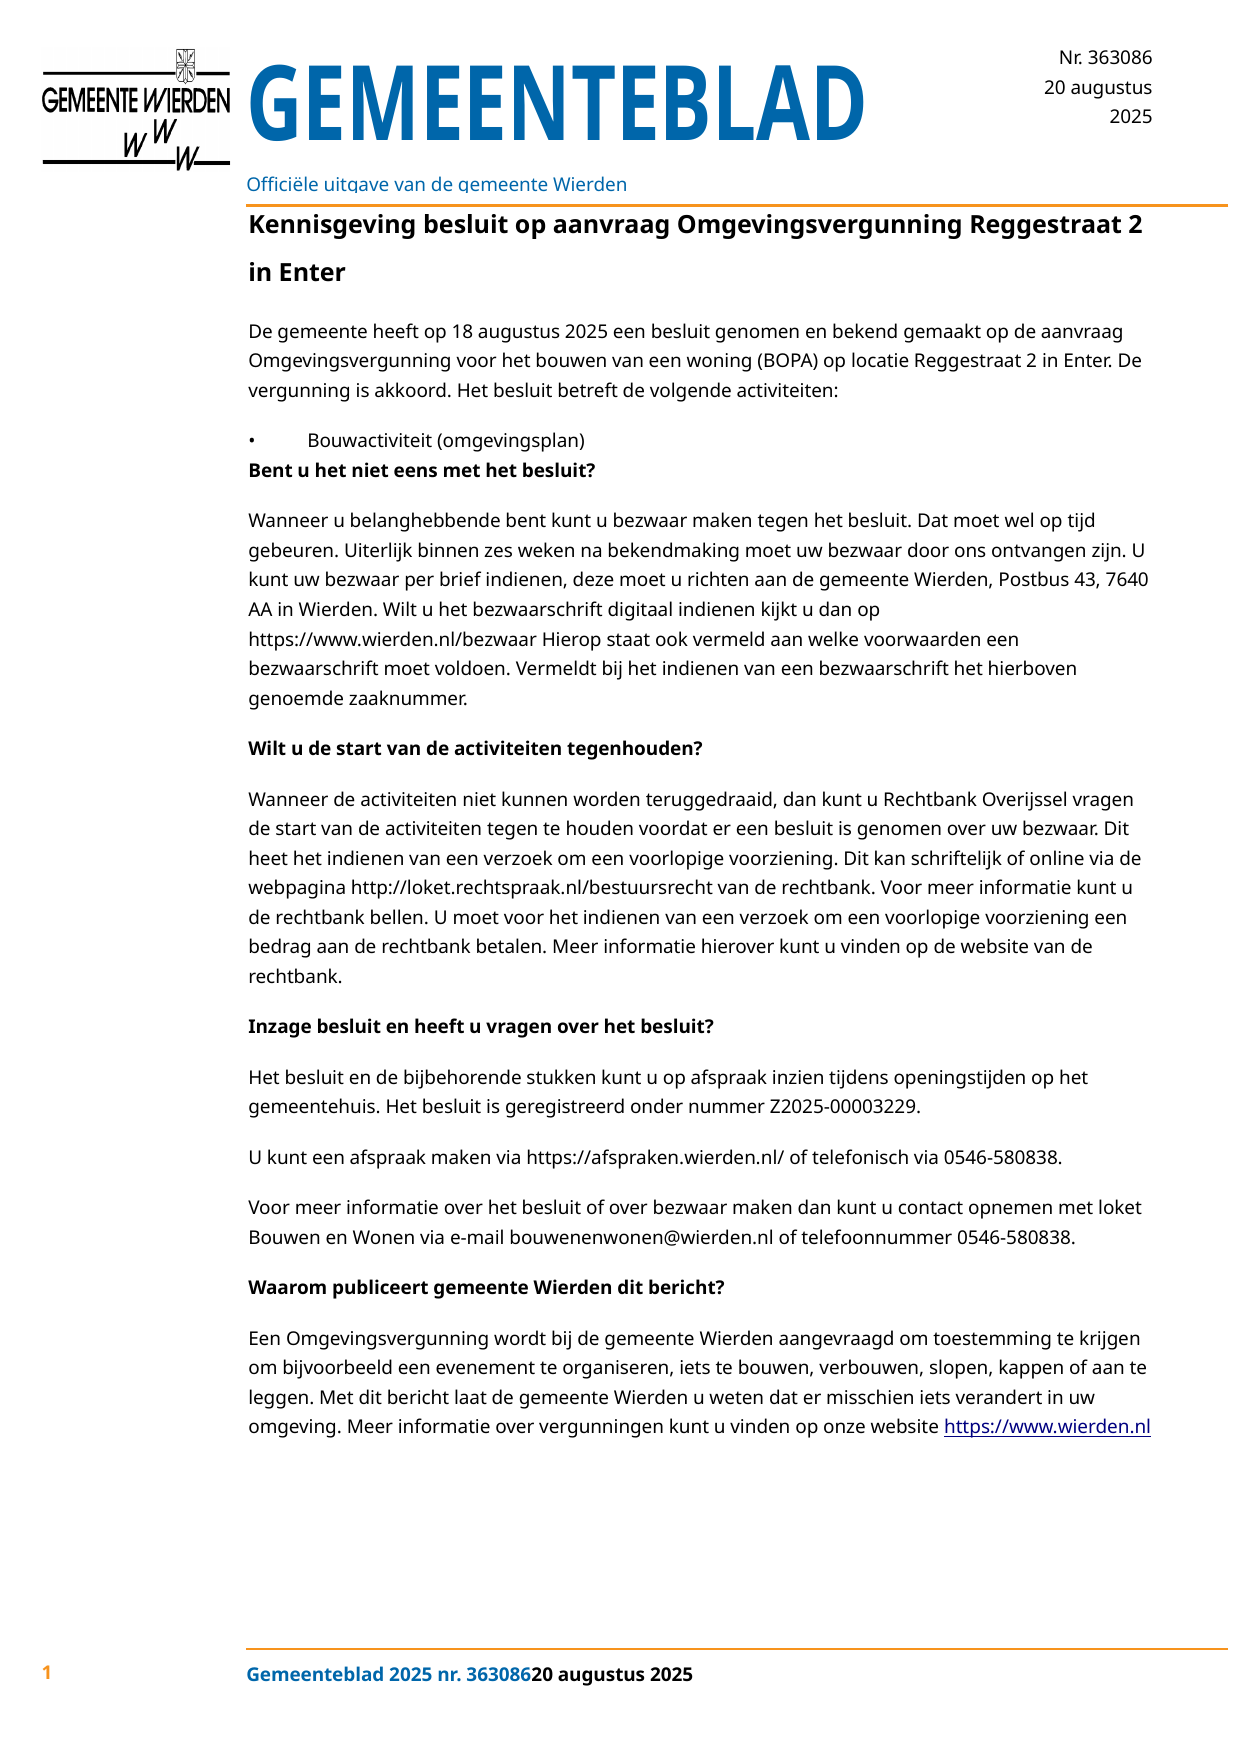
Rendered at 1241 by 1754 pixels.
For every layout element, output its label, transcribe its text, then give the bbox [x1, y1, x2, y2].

text De gemeente heeft op 18 augustus 2025 een besluit genomen en bekend gemaakt op de aanvraag Omgevingsvergunning voor het bouwen van een woning (BOPA) op locatie Reggestraat 2 in Enter. De vergunning is akkoord. Het besluit betreft de volgende activiteiten: [248, 318, 1152, 403]
text Wanneer u belanghebbende bent kunt u bezwaar maken tegen het besluit. Dat moet wel op tijd gebeuren. Uiterlijk binnen zes weken na bekendmaking moet uw bezwaar door ons ontvangen zijn. U kunt uw bezwaar per brief indienen, deze moet u richten aan de gemeente Wierden, Postbus 43, 7640 AA in Wierden. Wilt u het bezwaarschrift digitaal indienen kijkt u dan op https://www.wierden.nl/bezwaar Hierop staat ook vermeld aan welke voorwaarden een bezwaarschrift moet voldoen. Vermeldt bij het indienen van een bezwaarschrift het hierboven genoemde zaaknummer. [248, 507, 1152, 711]
text Waarom publiceert gemeente Wierden dit bericht? [248, 1274, 1152, 1300]
list Bouwactiviteit (omgevingsplan) [248, 427, 1152, 453]
text Bent u het niet eens met het besluit? [248, 457, 1152, 483]
text Inzage besluit en heeft u vragen over het besluit? [248, 1014, 1152, 1039]
text Het besluit en de bijbehorende stukken kunt u op afspraak inzien tijdens openingstijden op het gemeentehuis. Het besluit is geregistreerd onder nummer Z2025-00003229. [248, 1064, 1152, 1119]
text Wanneer de activiteiten niet kunnen worden teruggedraaid, dan kunt u Rechtbank Overijssel vragen de start van de activiteiten tegen te houden voordat er een besluit is genomen over uw bezwaar. Dit heet het indienen van een verzoek om een voorlopige voorziening. Dit kan schriftelijk of online via de webpagina http://loket.rechtspraak.nl/bestuursrecht van de rechtbank. Voor meer informatie kunt u de rechtbank bellen. U moet voor het indienen van een verzoek om een voorlopige voorziening een bedrag aan de rechtbank betalen. Meer informatie hierover kunt u vinden op de website van de rechtbank. [248, 786, 1152, 989]
text Wilt u de start van de activiteiten tegenhouden? [248, 735, 1152, 761]
text U kunt een afspraak maken via https://afspraken.wierden.nl/ of telefonisch via 0546-580838. [248, 1144, 1152, 1170]
text Kennisgeving besluit op aanvraag Omgevingsvergunning Reggestraat 2 in Enter [248, 207, 1152, 288]
text Een Omgevingsvergunning wordt bij de gemeente Wierden aangevraagd om toestemming te krijgen om bijvoorbeeld een evenement te organiseren, iets te bouwen, verbouwen, slopen, kappen of aan te leggen. Met dit bericht laat de gemeente Wierden u weten dat er misschien iets verandert in uw omgeving. Meer informatie over vergunningen kunt u vinden op onze website https://www.wierden.nl [248, 1325, 1152, 1439]
text Voor meer informatie over het besluit of over bezwaar maken dan kunt u contact opnemen met loket Bouwen en Wonen via e-mail bouwenenwonen@wierden.nl of telefoonnummer 0546-580838. [248, 1194, 1152, 1250]
picture [41, 47, 231, 172]
